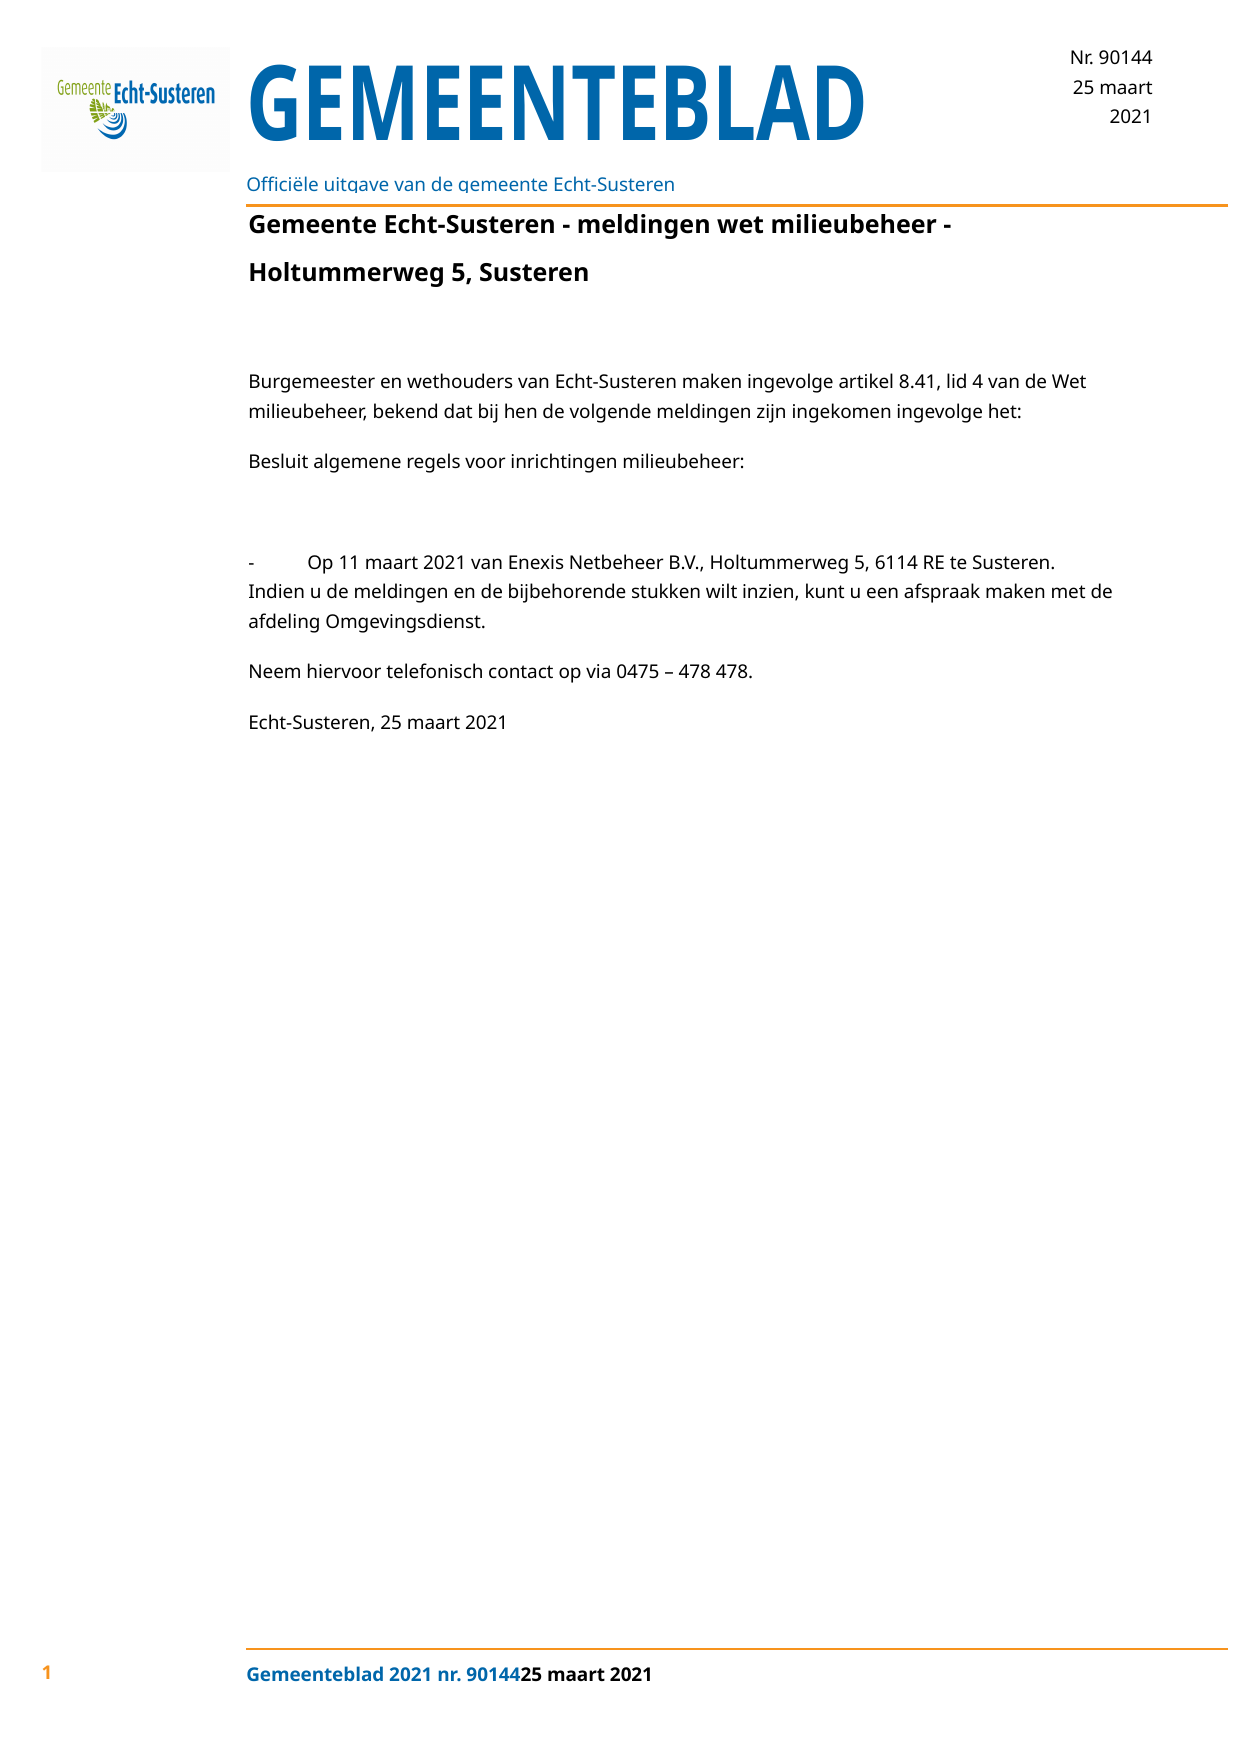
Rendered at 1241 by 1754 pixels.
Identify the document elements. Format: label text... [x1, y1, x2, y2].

text Indien u de meldingen en de bijbehorende stukken wilt inzien, kunt u een afspraak maken met de afdeling Omgevingsdienst. [248, 579, 1152, 634]
text Gemeente Echt-Susteren - meldingen wet milieubeheer - Holtummerweg 5, Susteren [248, 207, 1152, 288]
text Burgemeester en wethouders van Echt-Susteren maken ingevolge artikel 8.41, lid 4 van de Wet milieubeheer, bekend dat bij hen de volgende meldingen zijn ingekomen ingevolge het: [248, 368, 1152, 424]
text Neem hiervoor telefonisch contact op via 0475 – 478 478. [248, 659, 1152, 684]
text Echt-Susteren, 25 maart 2021 [248, 709, 1152, 735]
picture [41, 47, 231, 172]
list Op 11 maart 2021 van Enexis Netbeheer B.V., Holtummerweg 5, 6114 RE te Susteren. [248, 549, 1152, 575]
text Besluit algemene regels voor inrichtingen milieubeheer: [248, 448, 1152, 474]
